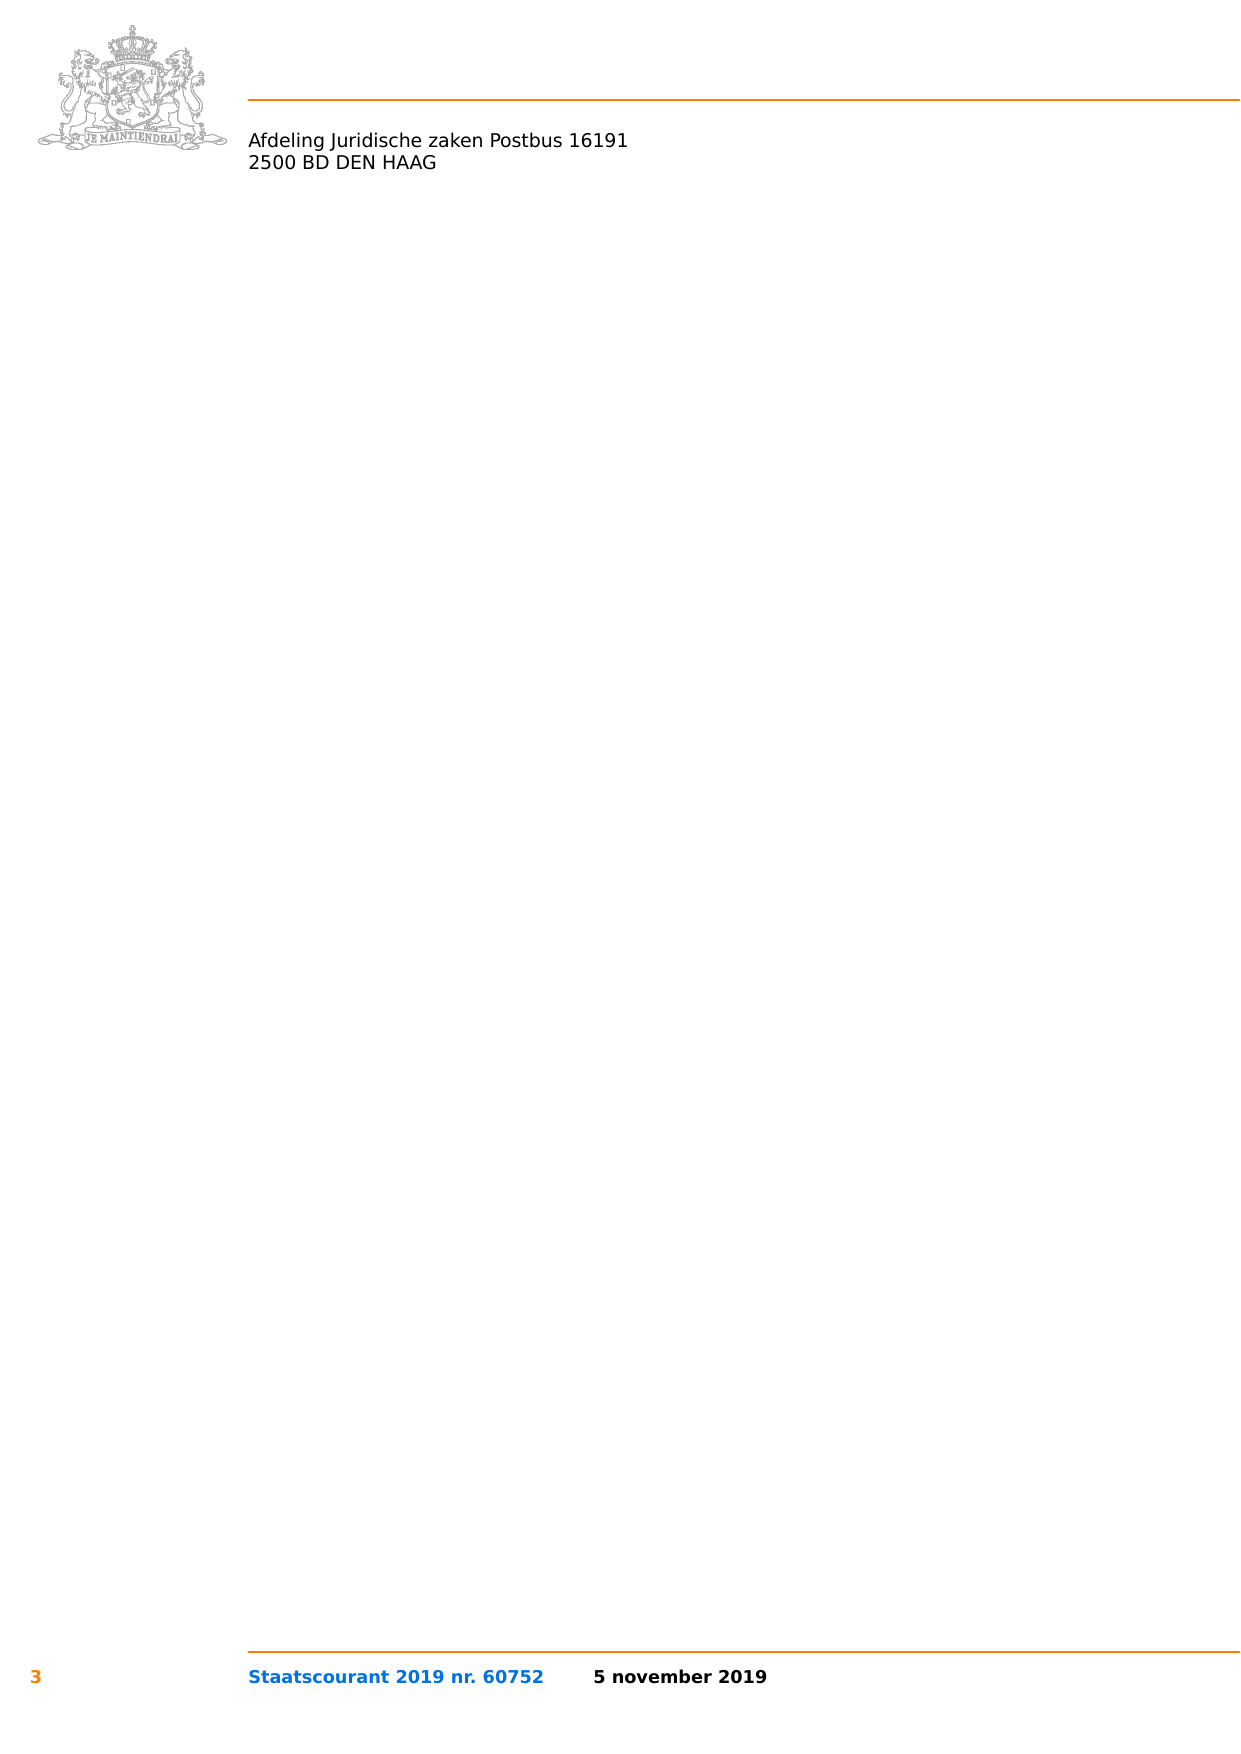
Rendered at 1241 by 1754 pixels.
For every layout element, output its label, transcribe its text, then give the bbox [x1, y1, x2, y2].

text Afdeling Juridische zaken Postbus 16191 [248, 130, 1163, 152]
picture [38, 25, 227, 150]
text 2500 BD DEN HAAG [248, 152, 1163, 174]
